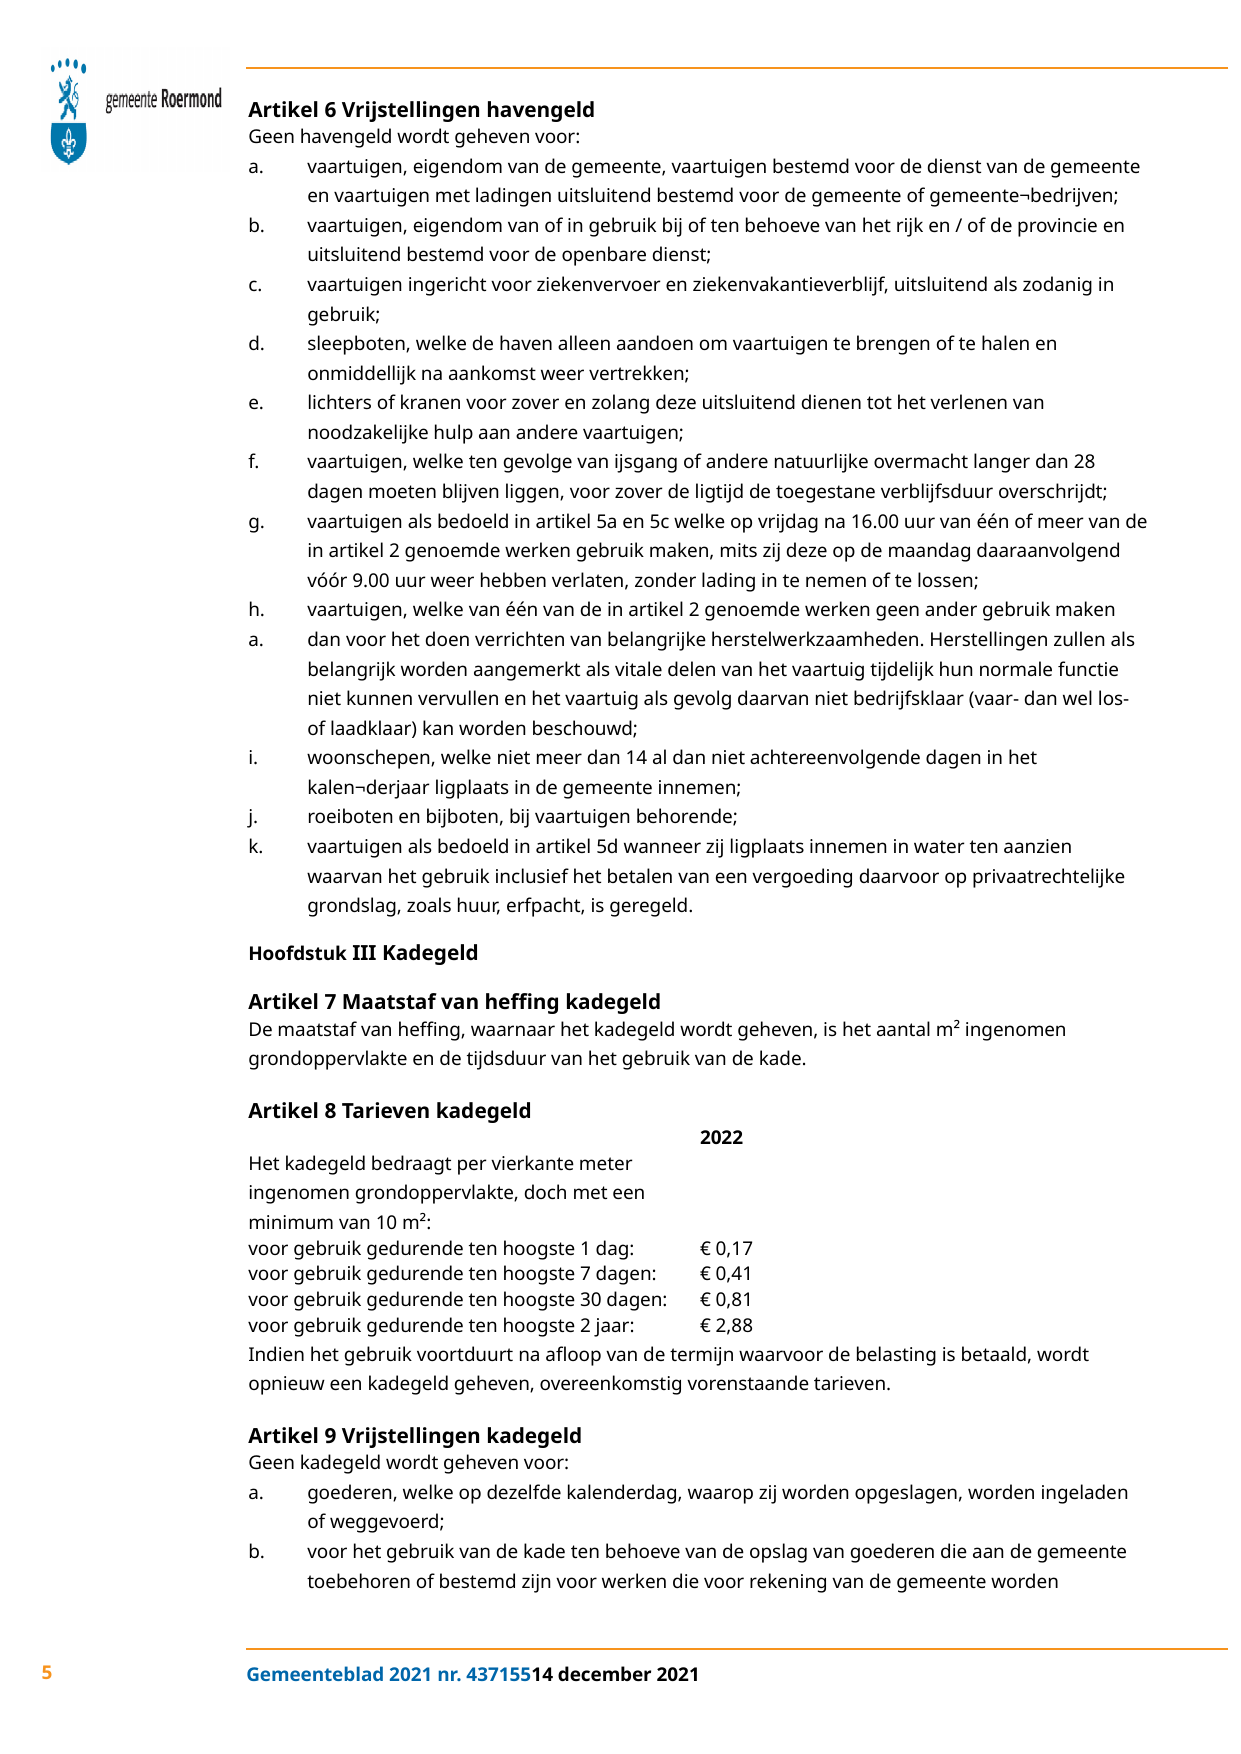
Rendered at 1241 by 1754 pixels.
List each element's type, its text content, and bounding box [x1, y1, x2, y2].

picture [41, 47, 231, 172]
list vaartuigen, welke van één van de in artikel 2 genoemde werken geen ander gebruik maken [248, 597, 1152, 622]
table_cell € 0,17 [700, 1235, 1152, 1261]
list vaartuigen als bedoeld in artikel 5a en 5c welke op vrijdag na 16.00 uur van één of meer van de in artikel 2 genoemde werken gebruik maken, mits zij deze op de maandag daaraanvolgend vóór 9.00 uur weer hebben verlaten, zonder lading in te nemen of te lossen; [248, 508, 1152, 593]
text Geen havengeld wordt geheven voor: [248, 123, 1152, 149]
table_cell € 0,81 [700, 1286, 1152, 1312]
list goederen, welke op dezelfde kalenderdag, waarop zij worden opgeslagen, worden ingeladen of weggevoerd; [248, 1479, 1152, 1534]
list vaartuigen als bedoeld in artikel 5d wanneer zij ligplaats innemen in water ten aanzien waarvan het gebruik inclusief het betalen van een vergoeding daarvoor op privaatrechtelijke grondslag, zoals huur, erfpacht, is geregeld. [248, 833, 1152, 918]
table_cell voor gebruik gedurende ten hoogste 1 dag: [248, 1235, 700, 1261]
table_cell voor gebruik gedurende ten hoogste 7 dagen: [248, 1261, 700, 1286]
table_cell € 2,88 [700, 1312, 1152, 1338]
table_header [248, 1124, 700, 1150]
text Artikel 9 Vrijstellingen kadegeld [248, 1421, 1152, 1449]
list sleepboten, welke de haven alleen aandoen om vaartuigen te brengen of te halen en onmiddellijk na aankomst weer vertrekken; [248, 330, 1152, 386]
list vaartuigen ingericht voor ziekenvervoer en ziekenvakantieverblijf, uitsluitend als zodanig in gebruik; [248, 271, 1152, 326]
list dan voor het doen verrichten van belangrijke herstelwerkzaamheden. Herstellingen zullen als belangrijk worden aangemerkt als vitale delen van het vaartuig tijdelijk hun normale functie niet kunnen vervullen en het vaartuig als gevolg daarvan niet bedrijfsklaar (vaar- dan wel los- of laadklaar) kan worden beschouwd; [248, 626, 1152, 741]
text De maatstaf van heffing, waarnaar het kadegeld wordt geheven, is het aantal m² ingenomen grondoppervlakte en de tijdsduur van het gebruik van de kade. [248, 1016, 1152, 1071]
text Artikel 6 Vrijstellingen havengeld [248, 95, 1152, 123]
table_cell voor gebruik gedurende ten hoogste 2 jaar: [248, 1312, 700, 1338]
table_cell Het kadegeld bedraagt per vierkante meter ingenomen grondoppervlakte, doch met een minimum van 10 m²: [248, 1150, 700, 1235]
list vaartuigen, eigendom van of in gebruik bij of ten behoeve van het rijk en / of de provincie en uitsluitend bestemd voor de openbare dienst; [248, 212, 1152, 267]
text Indien het gebruik voortduurt na afloop van de termijn waarvoor de belasting is betaald, wordt opnieuw een kadegeld geheven, overeenkomstig vorenstaande tarieven. [248, 1341, 1152, 1396]
list lichters of kranen voor zover en zolang deze uitsluitend dienen tot het verlenen van noodzakelijke hulp aan andere vaartuigen; [248, 389, 1152, 445]
text Hoofdstuk III Kadegeld [248, 938, 1152, 966]
table_header 2022 [700, 1124, 1152, 1150]
text Artikel 8 Tarieven kadegeld [248, 1096, 1152, 1124]
text Artikel 7 Maatstaf van heffing kadegeld [248, 987, 1152, 1016]
text Geen kadegeld wordt geheven voor: [248, 1449, 1152, 1475]
table_cell voor gebruik gedurende ten hoogste 30 dagen: [248, 1286, 700, 1312]
list voor het gebruik van de kade ten behoeve van de opslag van goederen die aan de gemeente toebehoren of bestemd zijn voor werken die voor rekening van de gemeente worden [248, 1538, 1152, 1593]
list vaartuigen, welke ten gevolge van ijsgang of andere natuurlijke overmacht langer dan 28 dagen moeten blijven liggen, voor zover de ligtijd de toegestane verblijfsduur overschrijdt; [248, 449, 1152, 504]
table_cell € 0,41 [700, 1261, 1152, 1286]
list roeiboten en bijboten, bij vaartuigen behorende; [248, 804, 1152, 829]
list vaartuigen, eigendom van de gemeente, vaartuigen bestemd voor de dienst van de gemeente en vaartuigen met ladingen uitsluitend bestemd voor de gemeente of gemeente¬bedrijven; [248, 153, 1152, 208]
list woonschepen, welke niet meer dan 14 al dan niet achtereenvolgende dagen in het kalen¬derjaar ligplaats in de gemeente innemen; [248, 744, 1152, 800]
table_cell [700, 1150, 1152, 1235]
